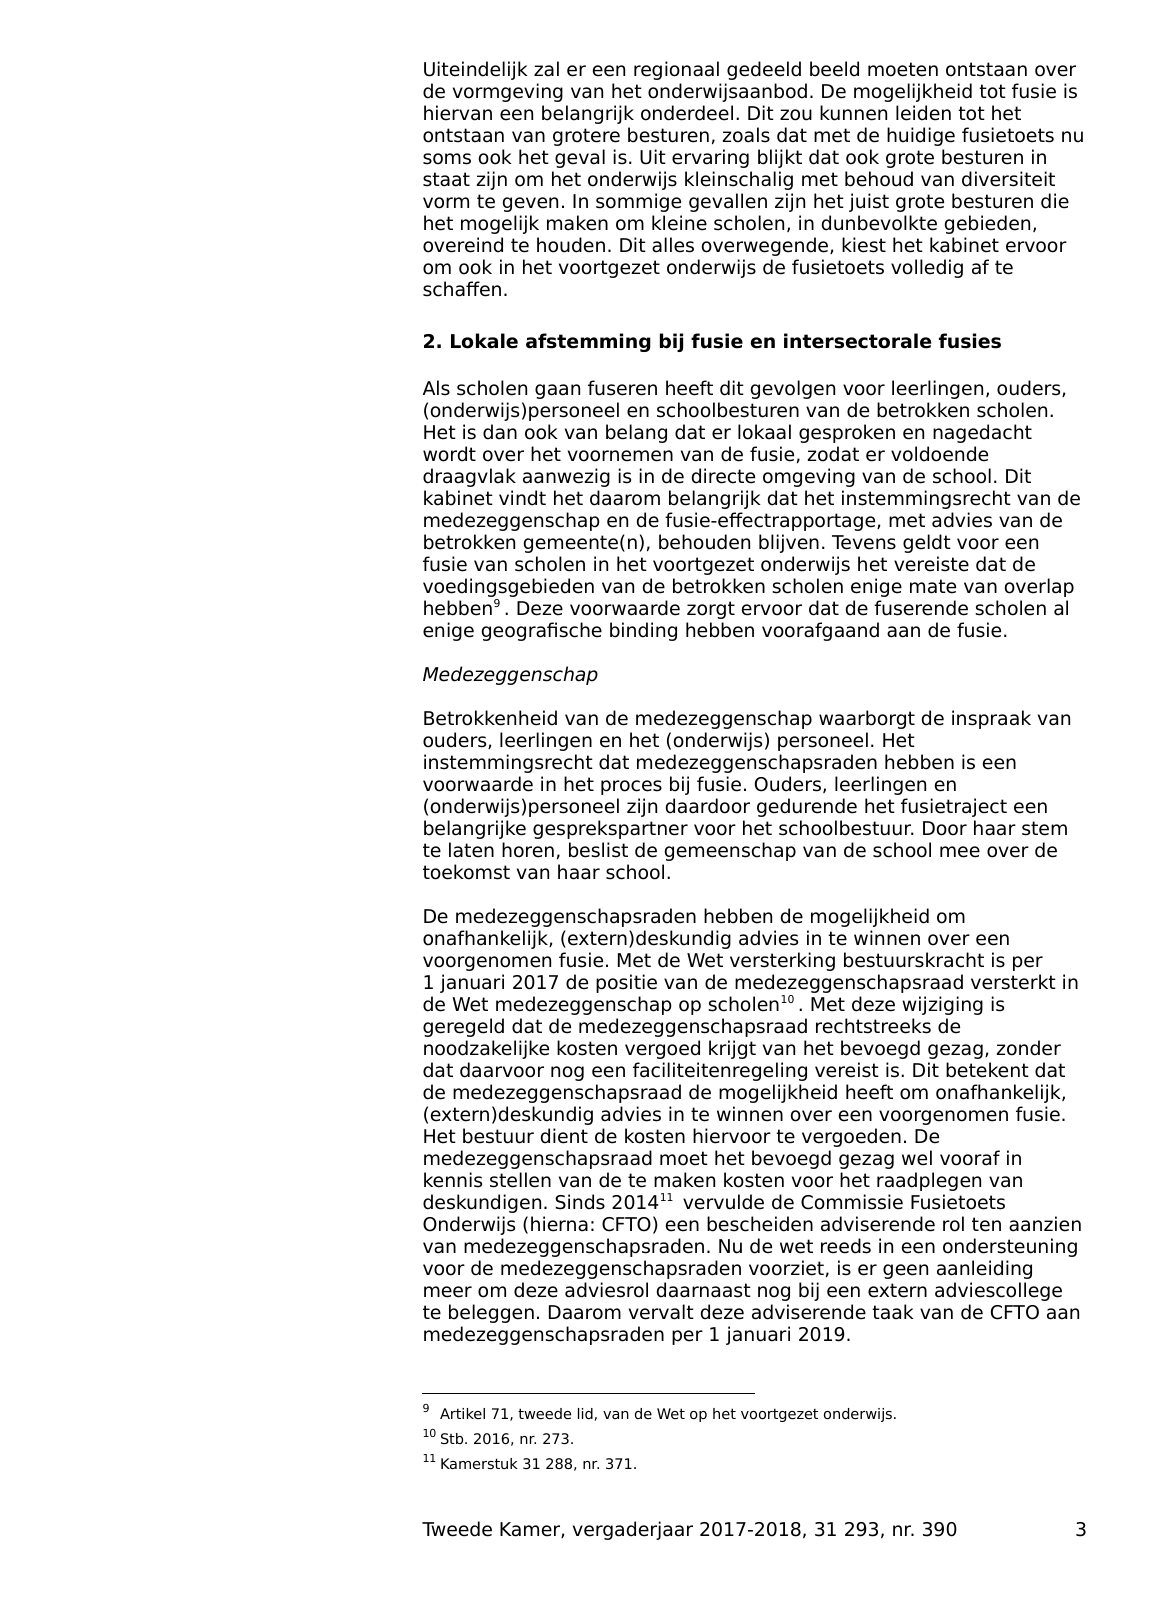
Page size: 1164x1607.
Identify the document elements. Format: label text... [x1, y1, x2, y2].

text De medezeggenschapsraden hebben de mogelijkheid om onafhankelijk, (extern)deskundig advies in te winnen over een voorgenomen fusie. Met de Wet versterking bestuurskracht is per 1 januari 2017 de positie van de medezeggenschapsraad versterkt in de Wet medezeggenschap op scholen. Met deze wijziging is geregeld dat de medezeggenschapsraad rechtstreeks de noodzakelijke kosten vergoed krijgt van het bevoegd gezag, zonder dat daarvoor nog een faciliteitenregeling vereist is. Dit betekent dat de medezeggenschapsraad de mogelijkheid heeft om onafhankelijk, (extern)deskundig advies in te winnen over een voorgenomen fusie. Het bestuur dient de kosten hiervoor te vergoeden. De medezeggenschapsraad moet het bevoegd gezag wel vooraf in kennis stellen van de te maken kosten voor het raadplegen van deskundigen. Sinds 2014 vervulde de Commissie Fusietoets Onderwijs (hierna: CFTO) een bescheiden adviserende rol ten aanzien van medezeggenschapsraden. Nu de wet reeds in een ondersteuning voor de medezeggenschapsraden voorziet, is er geen aanleiding meer om deze adviesrol daarnaast nog bij een extern adviescollege te beleggen. Daarom vervalt deze adviserende taak van de CFTO aan medezeggenschapsraden per 1 januari 2019. [422, 906, 1087, 1346]
subtitle Medezeggenschap [422, 664, 1087, 686]
text Betrokkenheid van de medezeggenschap waarborgt de inspraak van ouders, leerlingen en het (onderwijs) personeel. Het instemmingsrecht dat medezeggenschapsraden hebben is een voorwaarde in het proces bij fusie. Ouders, leerlingen en (onderwijs)personeel zijn daardoor gedurende het fusietraject een belangrijke gesprekspartner voor het schoolbestuur. Door haar stem te laten horen, beslist de gemeenschap van de school mee over de toekomst van haar school. [422, 708, 1087, 884]
text Stb. 2016, nr. 273. [422, 1427, 1087, 1449]
text Uiteindelijk zal er een regionaal gedeeld beeld moeten ontstaan over de vormgeving van het onderwijsaanbod. De mogelijkheid tot fusie is hiervan een belangrijk onderdeel. Dit zou kunnen leiden tot het ontstaan van grotere besturen, zoals dat met de huidige fusietoets nu soms ook het geval is. Uit ervaring blijkt dat ook grote besturen in staat zijn om het onderwijs kleinschalig met behoud van diversiteit vorm te geven. In sommige gevallen zijn het juist grote besturen die het mogelijk maken om kleine scholen, in dunbevolkte gebieden, overeind te houden. Dit alles overwegende, kiest het kabinet ervoor om ook in het voortgezet onderwijs de fusietoets volledig af te schaffen. [422, 59, 1087, 301]
subtitle 2. Lokale afstemming bij fusie en intersectorale fusies [422, 331, 1087, 353]
text Kamerstuk 31 288, nr. 371. [422, 1452, 1087, 1474]
text Als scholen gaan fuseren heeft dit gevolgen voor leerlingen, ouders, (onderwijs)personeel en schoolbesturen van de betrokken scholen. Het is dan ook van belang dat er lokaal gesproken en nagedacht wordt over het voornemen van de fusie, zodat er voldoende draagvlak aanwezig is in de directe omgeving van de school. Dit kabinet vindt het daarom belangrijk dat het instemmingsrecht van de medezeggenschap en de fusie-effectrapportage, met advies van de betrokken gemeente(n), behouden blijven. Tevens geldt voor een fusie van scholen in het voortgezet onderwijs het vereiste dat de voedingsgebieden van de betrokken scholen enige mate van overlap hebben. Deze voorwaarde zorgt ervoor dat de fuserende scholen al enige geografische binding hebben voorafgaand aan de fusie. [422, 378, 1087, 642]
text Artikel 71, tweede lid, van de Wet op het voortgezet onderwijs. [422, 1402, 1087, 1424]
